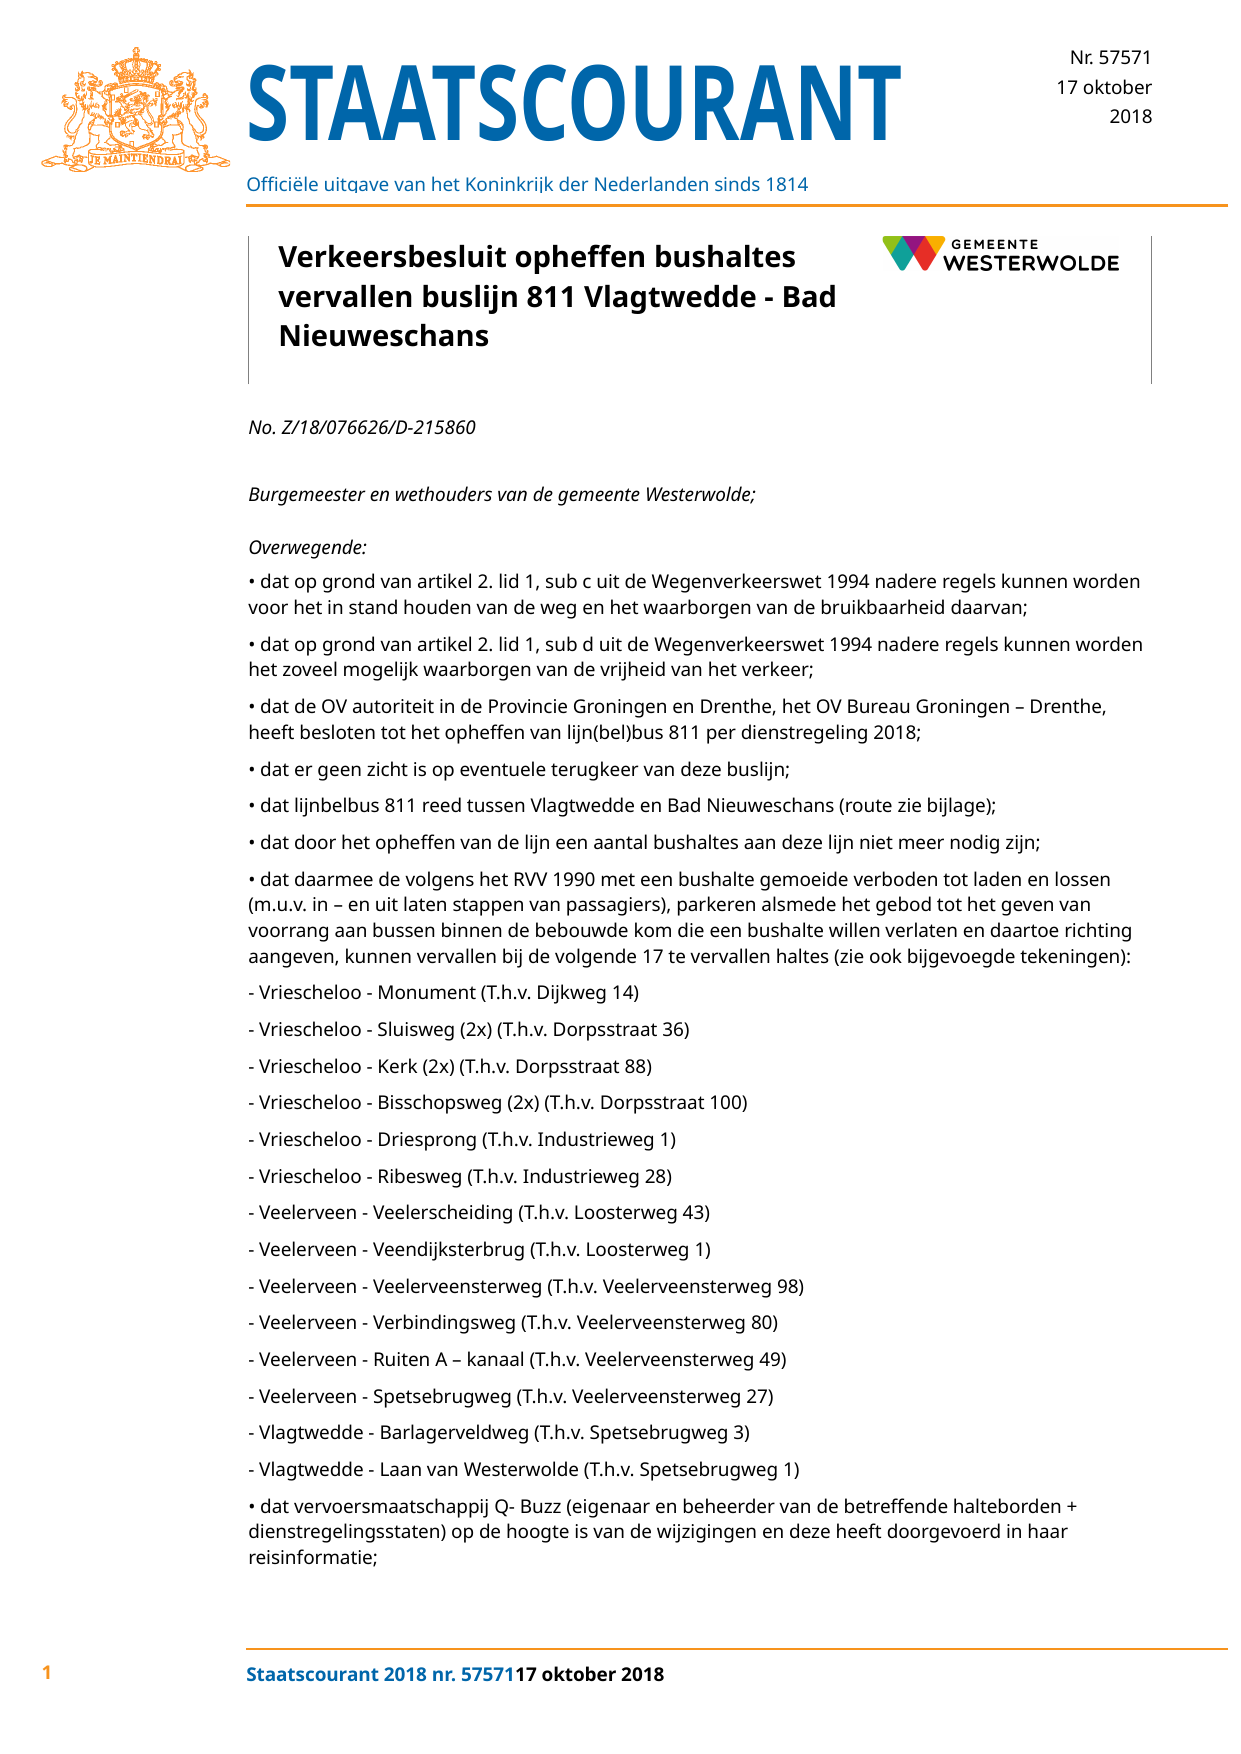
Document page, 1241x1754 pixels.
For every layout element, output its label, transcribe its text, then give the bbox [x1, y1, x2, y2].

text • dat de OV autoriteit in de Provincie Groningen en Drenthe, het OV Bureau Groningen – Drenthe, heeft besloten tot het opheffen van lijn(bel)bus 811 per dienstregeling 2018; [248, 693, 1152, 745]
picture [882, 236, 1119, 271]
text - Vriescheloo - Ribesweg (T.h.v. Industrieweg 28) [248, 1163, 1152, 1189]
text - Vriescheloo - Bisschopsweg (2x) (T.h.v. Dorpsstraat 100) [248, 1089, 1152, 1115]
text • dat daarmee de volgens het RVV 1990 met een bushalte gemoeide verboden tot laden en lossen (m.u.v. in – en uit laten stappen van passagiers), parkeren alsmede het gebod tot het geven van voorrang aan bussen binnen de bebouwde kom die een bushalte willen verlaten en daartoe richting aangeven, kunnen vervallen bij de volgende 17 te vervallen haltes (zie ook bijgevoegde tekeningen): [248, 866, 1152, 969]
text - Vriescheloo - Monument (T.h.v. Dijkweg 14) [248, 979, 1152, 1005]
text - Veelerveen - Veelerveensterweg (T.h.v. Veelerveensterweg 98) [248, 1273, 1152, 1299]
text • dat lijnbelbus 811 reed tussen Vlagtwedde en Bad Nieuweschans (route zie bijlage); [248, 792, 1152, 818]
text - Vriescheloo - Sluisweg (2x) (T.h.v. Dorpsstraat 36) [248, 1016, 1152, 1042]
text • dat er geen zicht is op eventuele terugkeer van deze buslijn; [248, 756, 1152, 781]
text - Vriescheloo - Driesprong (T.h.v. Industrieweg 1) [248, 1126, 1152, 1152]
text - Veelerveen - Veelerscheiding (T.h.v. Loosterweg 43) [248, 1199, 1152, 1225]
text - Vlagtwedde - Barlagerveldweg (T.h.v. Spetsebrugweg 3) [248, 1419, 1152, 1445]
table_header Verkeersbesluit opheffen bushaltes vervallen buslijn 811 Vlagtwedde - Bad Nieuweschans [249, 236, 850, 384]
text - Vriescheloo - Kerk (2x) (T.h.v. Dorpsstraat 88) [248, 1053, 1152, 1079]
text - Vlagtwedde - Laan van Westerwolde (T.h.v. Spetsebrugweg 1) [248, 1456, 1152, 1482]
text • dat door het opheffen van de lijn een aantal bushaltes aan deze lijn niet meer nodig zijn; [248, 829, 1152, 855]
table_header [850, 236, 1151, 384]
text Burgemeester en wethouders van de gemeente Westerwolde; [248, 482, 1152, 507]
text Overwegende: [248, 534, 1152, 560]
text • dat op grond van artikel 2. lid 1, sub d uit de Wegenverkeerswet 1994 nadere regels kunnen worden het zoveel mogelijk waarborgen van de vrijheid van het verkeer; [248, 631, 1152, 682]
text No. Z/18/076626/D-215860 [248, 414, 1152, 440]
picture [41, 47, 231, 172]
text • dat op grond van artikel 2. lid 1, sub c uit de Wegenverkeerswet 1994 nadere regels kunnen worden voor het in stand houden van de weg en het waarborgen van de bruikbaarheid daarvan; [248, 568, 1152, 620]
text - Veelerveen - Veendijksterbrug (T.h.v. Loosterweg 1) [248, 1236, 1152, 1262]
text - Veelerveen - Ruiten A – kanaal (T.h.v. Veelerveensterweg 49) [248, 1346, 1152, 1372]
text - Veelerveen - Spetsebrugweg (T.h.v. Veelerveensterweg 27) [248, 1383, 1152, 1409]
text - Veelerveen - Verbindingsweg (T.h.v. Veelerveensterweg 80) [248, 1309, 1152, 1335]
text • dat vervoersmaatschappij Q- Buzz (eigenaar en beheerder van de betreffende halteborden + dienstregelingsstaten) op de hoogte is van de wijzigingen en deze heeft doorgevoerd in haar reisinformatie; [248, 1493, 1152, 1570]
